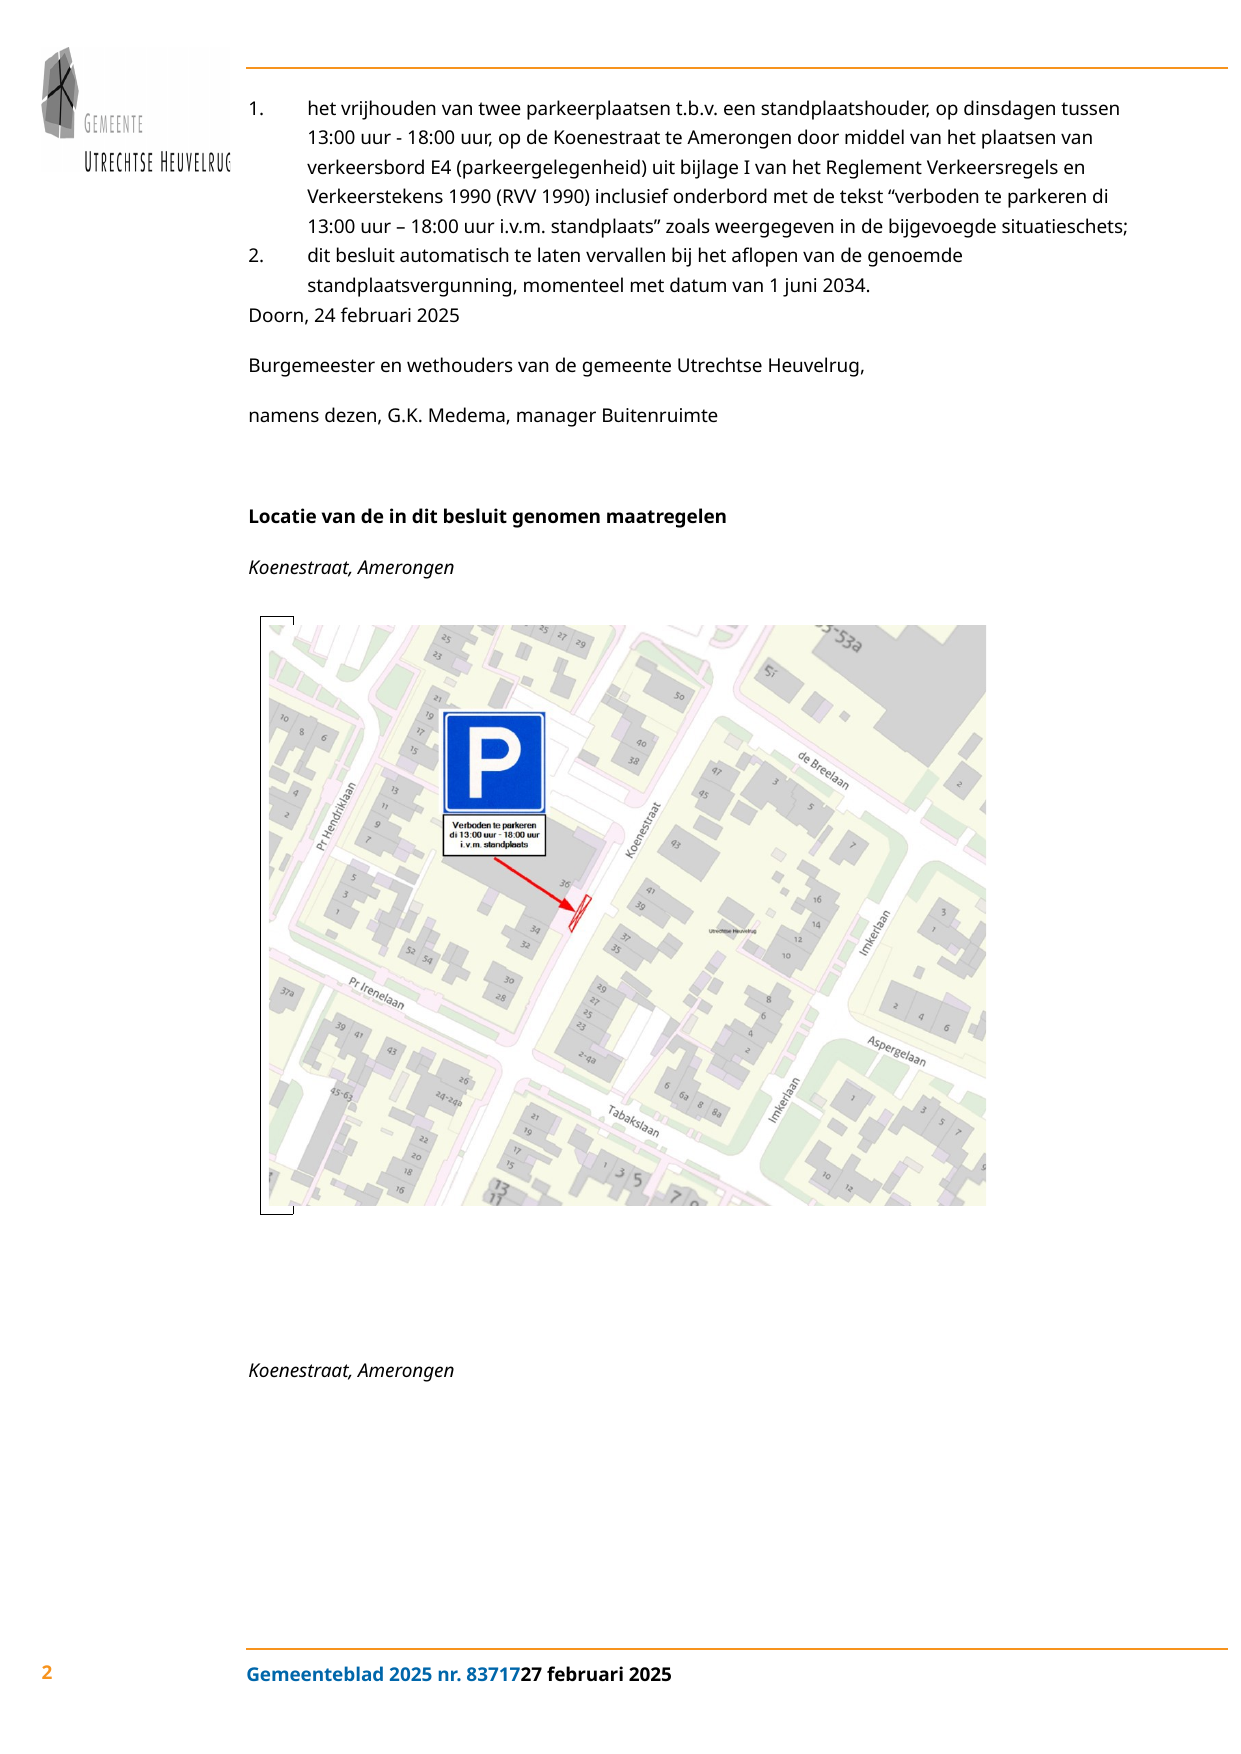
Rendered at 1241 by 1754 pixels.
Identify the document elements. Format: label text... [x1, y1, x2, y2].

text Burgemeester en wethouders van de gemeente Utrechtse Heuvelrug, [248, 352, 1152, 378]
text Locatie van de in dit besluit genomen maatregelen [248, 503, 1152, 529]
list het vrijhouden van twee parkeerplaatsen t.b.v. een standplaatshouder, op dinsdagen tussen 13:00 uur - 18:00 uur, op de Koenestraat te Amerongen door middel van het plaatsen van verkeersbord E4 (parkeergelegenheid) uit bijlage I van het Reglement Verkeersregels en Verkeerstekens 1990 (RVV 1990) inclusief onderbord met de tekst “verboden te parkeren di 13:00 uur – 18:00 uur i.v.m. standplaats” zoals weergegeven in de bijgevoegde situatieschets; [248, 95, 1152, 239]
picture [41, 47, 231, 172]
picture [268, 625, 987, 1206]
text Koenestraat, Amerongen [248, 1357, 1152, 1383]
text Doorn, 24 februari 2025 [248, 302, 1152, 328]
text Koenestraat, Amerongen [248, 554, 1152, 580]
text namens dezen, G.K. Medema, manager Buitenruimte [248, 403, 1152, 428]
list dit besluit automatisch te laten vervallen bij het aflopen van de genoemde standplaatsvergunning, momenteel met datum van 1 juni 2034. [248, 243, 1152, 298]
